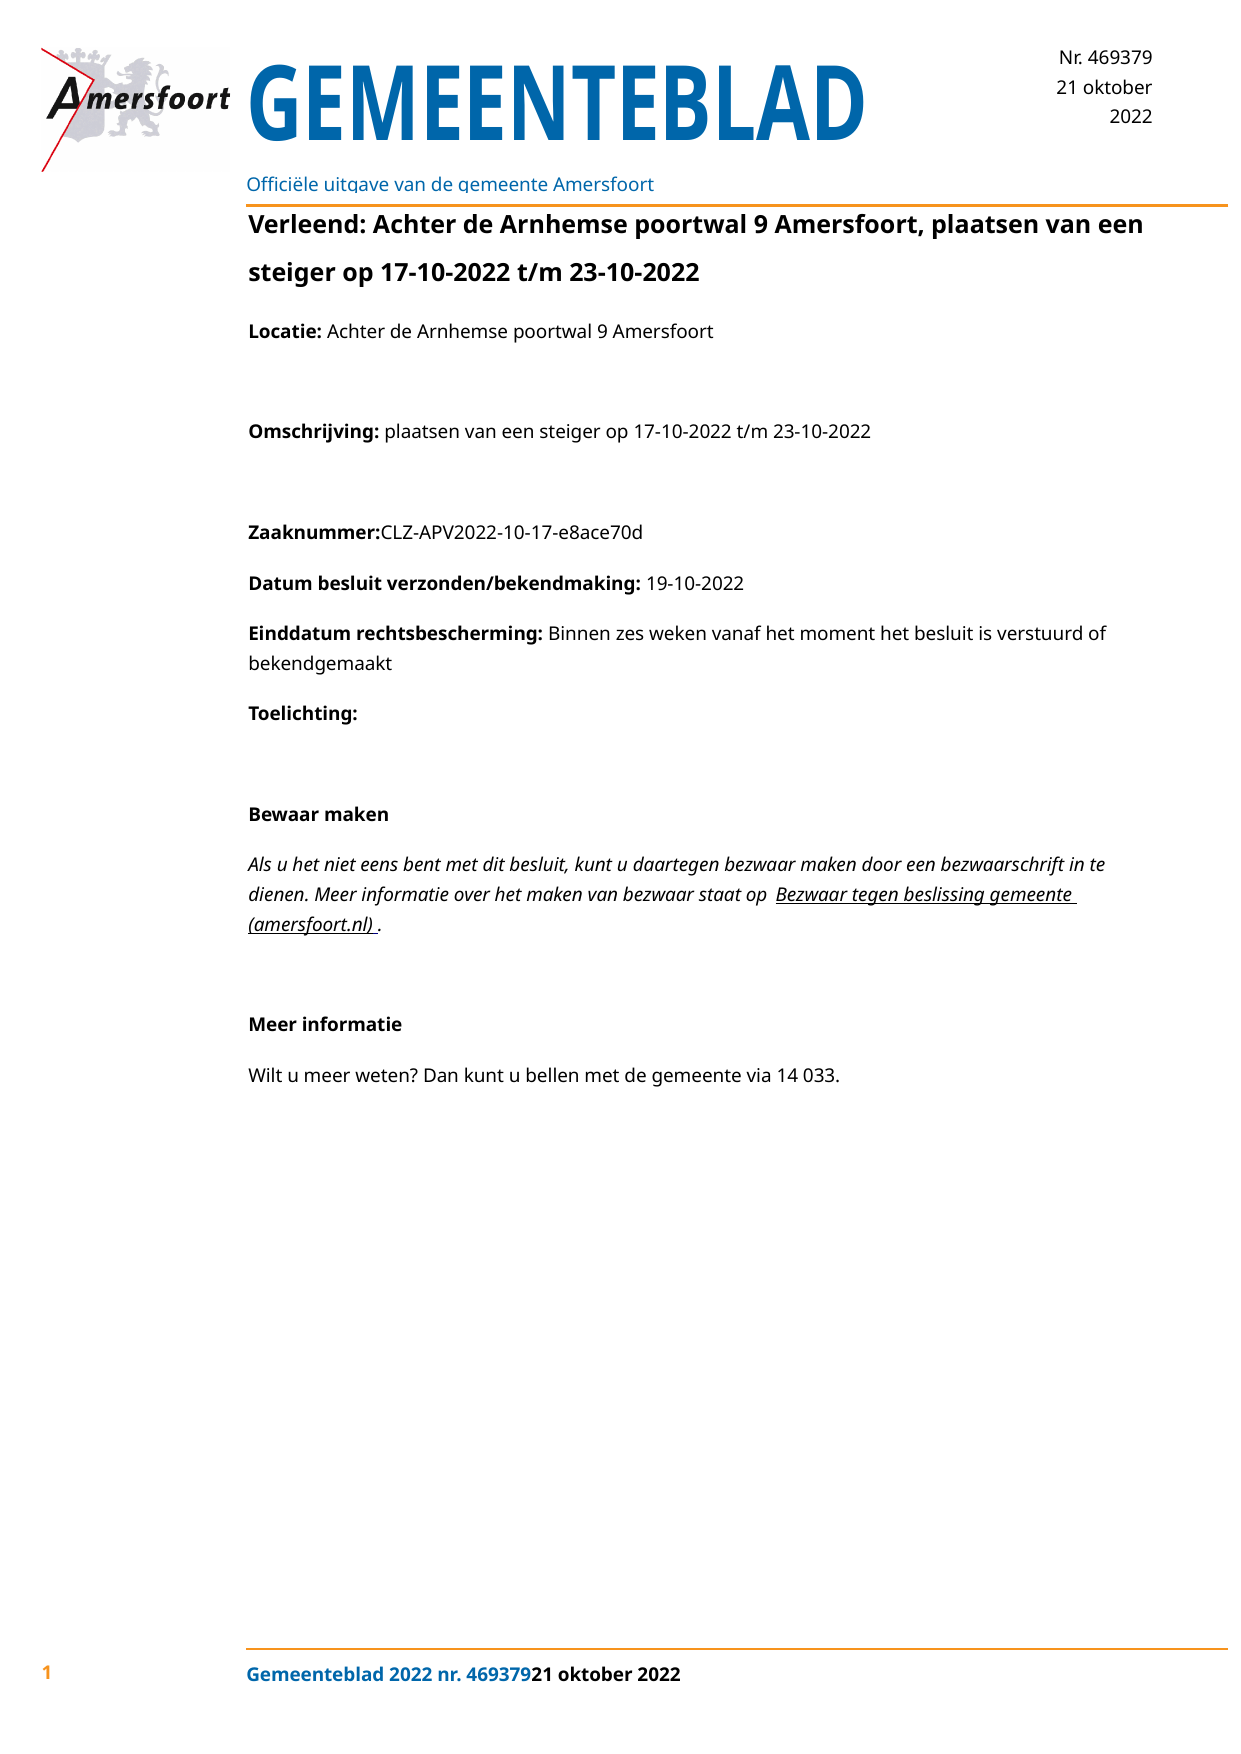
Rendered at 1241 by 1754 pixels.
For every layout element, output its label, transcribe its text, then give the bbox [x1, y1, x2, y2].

text Zaaknummer:CLZ-APV2022-10-17-e8ace70d [248, 519, 1152, 545]
text Locatie: Achter de Arnhemse poortwal 9 Amersfoort [248, 318, 1152, 344]
text Toelichting: [248, 700, 1152, 726]
text Meer informatie [248, 1012, 1152, 1037]
text Wilt u meer weten? Dan kunt u bellen met de gemeente via 14 033. [248, 1062, 1152, 1088]
text Bewaar maken [248, 801, 1152, 827]
text Als u het niet eens bent met dit besluit, kunt u daartegen bezwaar maken door een bezwaarschrift in te dienen. Meer informatie over het maken van bezwaar staat op Bezwaar tegen beslissing gemeente (amersfoort.nl) . [248, 852, 1152, 937]
text Datum besluit verzonden/bekendmaking: 19-10-2022 [248, 570, 1152, 596]
text Verleend: Achter de Arnhemse poortwal 9 Amersfoort, plaatsen van een steiger op 17-10-2022 t/m 23-10-2022 [248, 207, 1152, 288]
text Einddatum rechtsbescherming: Binnen zes weken vanaf het moment het besluit is verstuurd of bekendgemaakt [248, 620, 1152, 676]
text Omschrijving: plaatsen van een steiger op 17-10-2022 t/m 23-10-2022 [248, 419, 1152, 444]
picture [41, 47, 231, 172]
